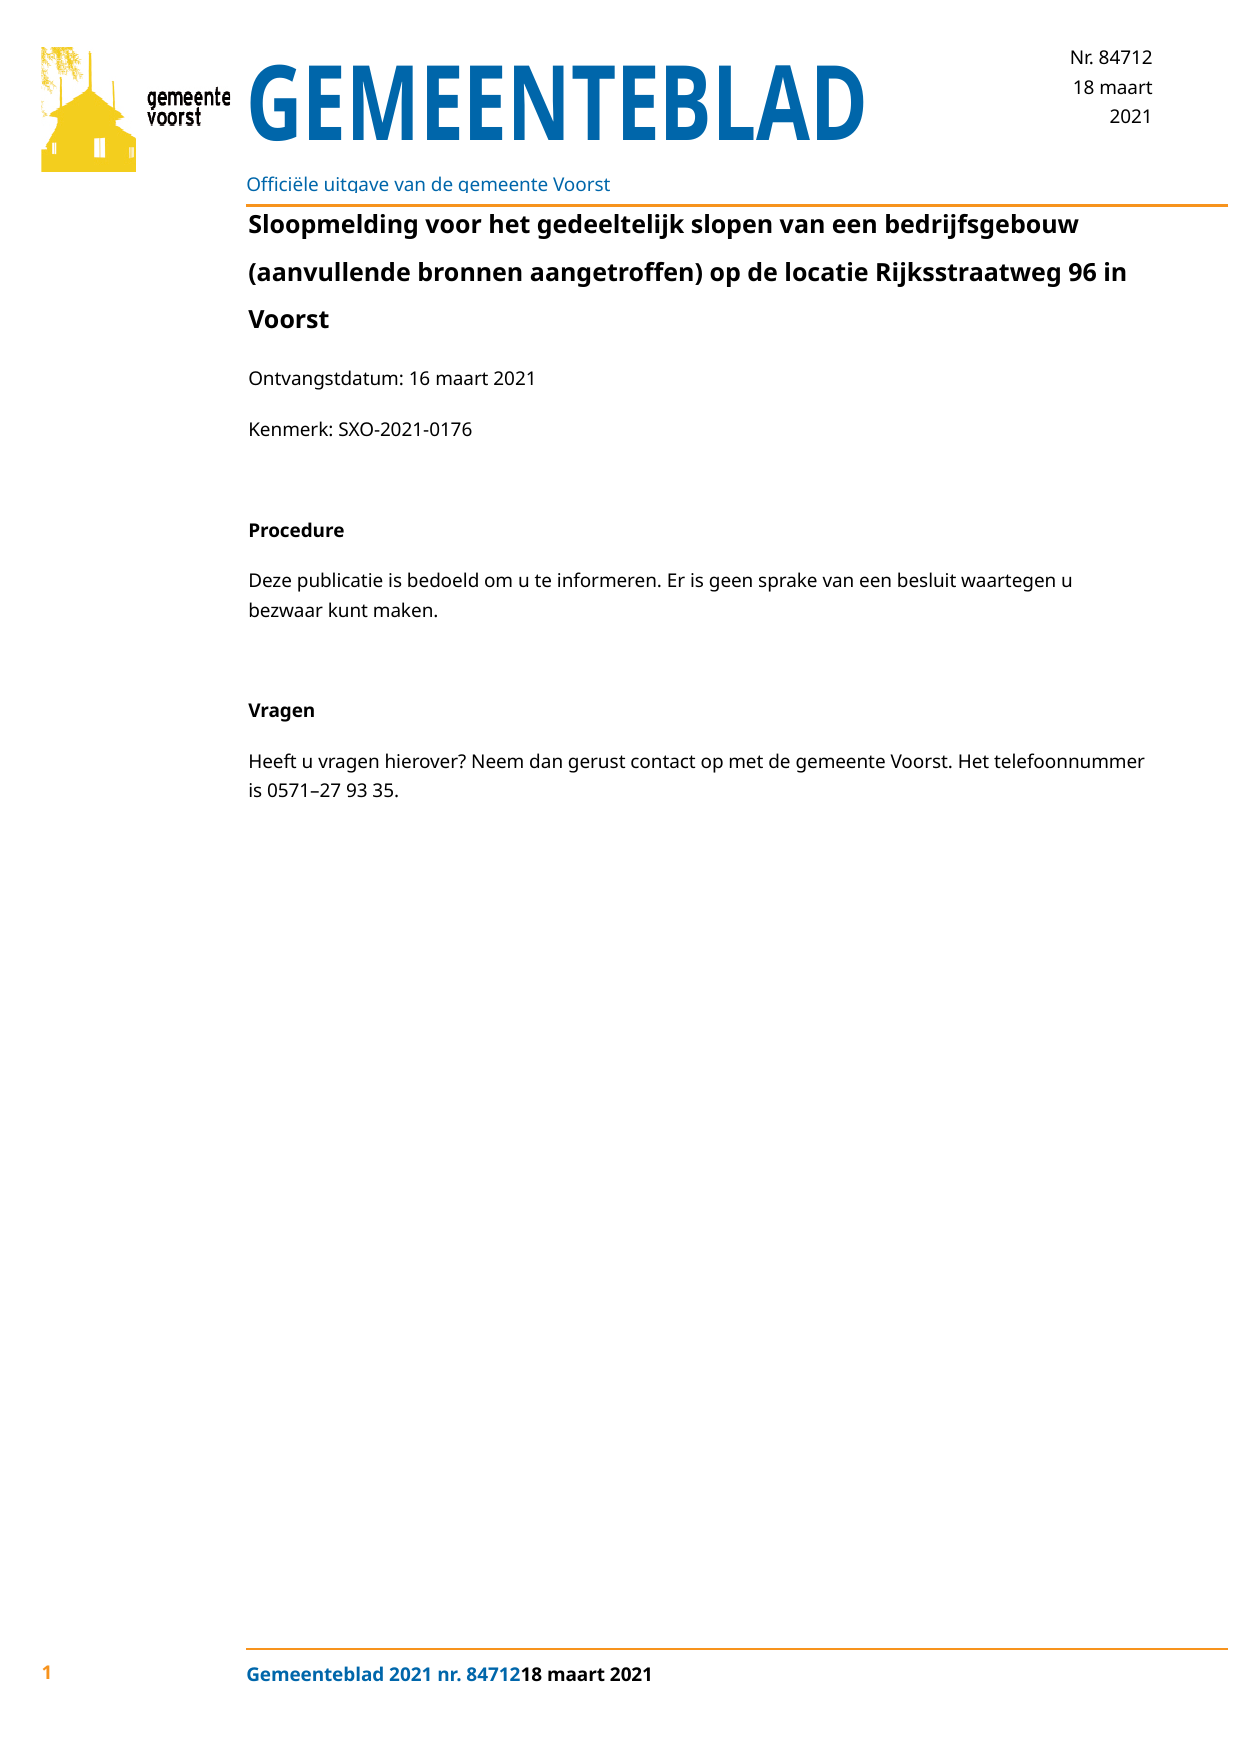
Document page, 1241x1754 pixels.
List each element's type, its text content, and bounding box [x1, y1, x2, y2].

text Kenmerk: SXO-2021-0176 [248, 416, 1152, 442]
text Deze publicatie is bedoeld om u te informeren. Er is geen sprake van een besluit waartegen u bezwaar kunt maken. [248, 567, 1152, 622]
text Sloopmelding voor het gedeeltelijk slopen van een bedrijfsgebouw (aanvullende bronnen aangetroffen) op de locatie Rijksstraatweg 96 in Voorst [248, 207, 1152, 336]
text Ontvangstdatum: 16 maart 2021 [248, 366, 1152, 391]
text Heeft u vragen hierover? Neem dan gerust contact op met de gemeente Voorst. Het telefoonnummer is 0571–27 93 35. [248, 748, 1152, 803]
text Procedure [248, 517, 1152, 542]
text Vragen [248, 698, 1152, 723]
picture [41, 47, 231, 172]
